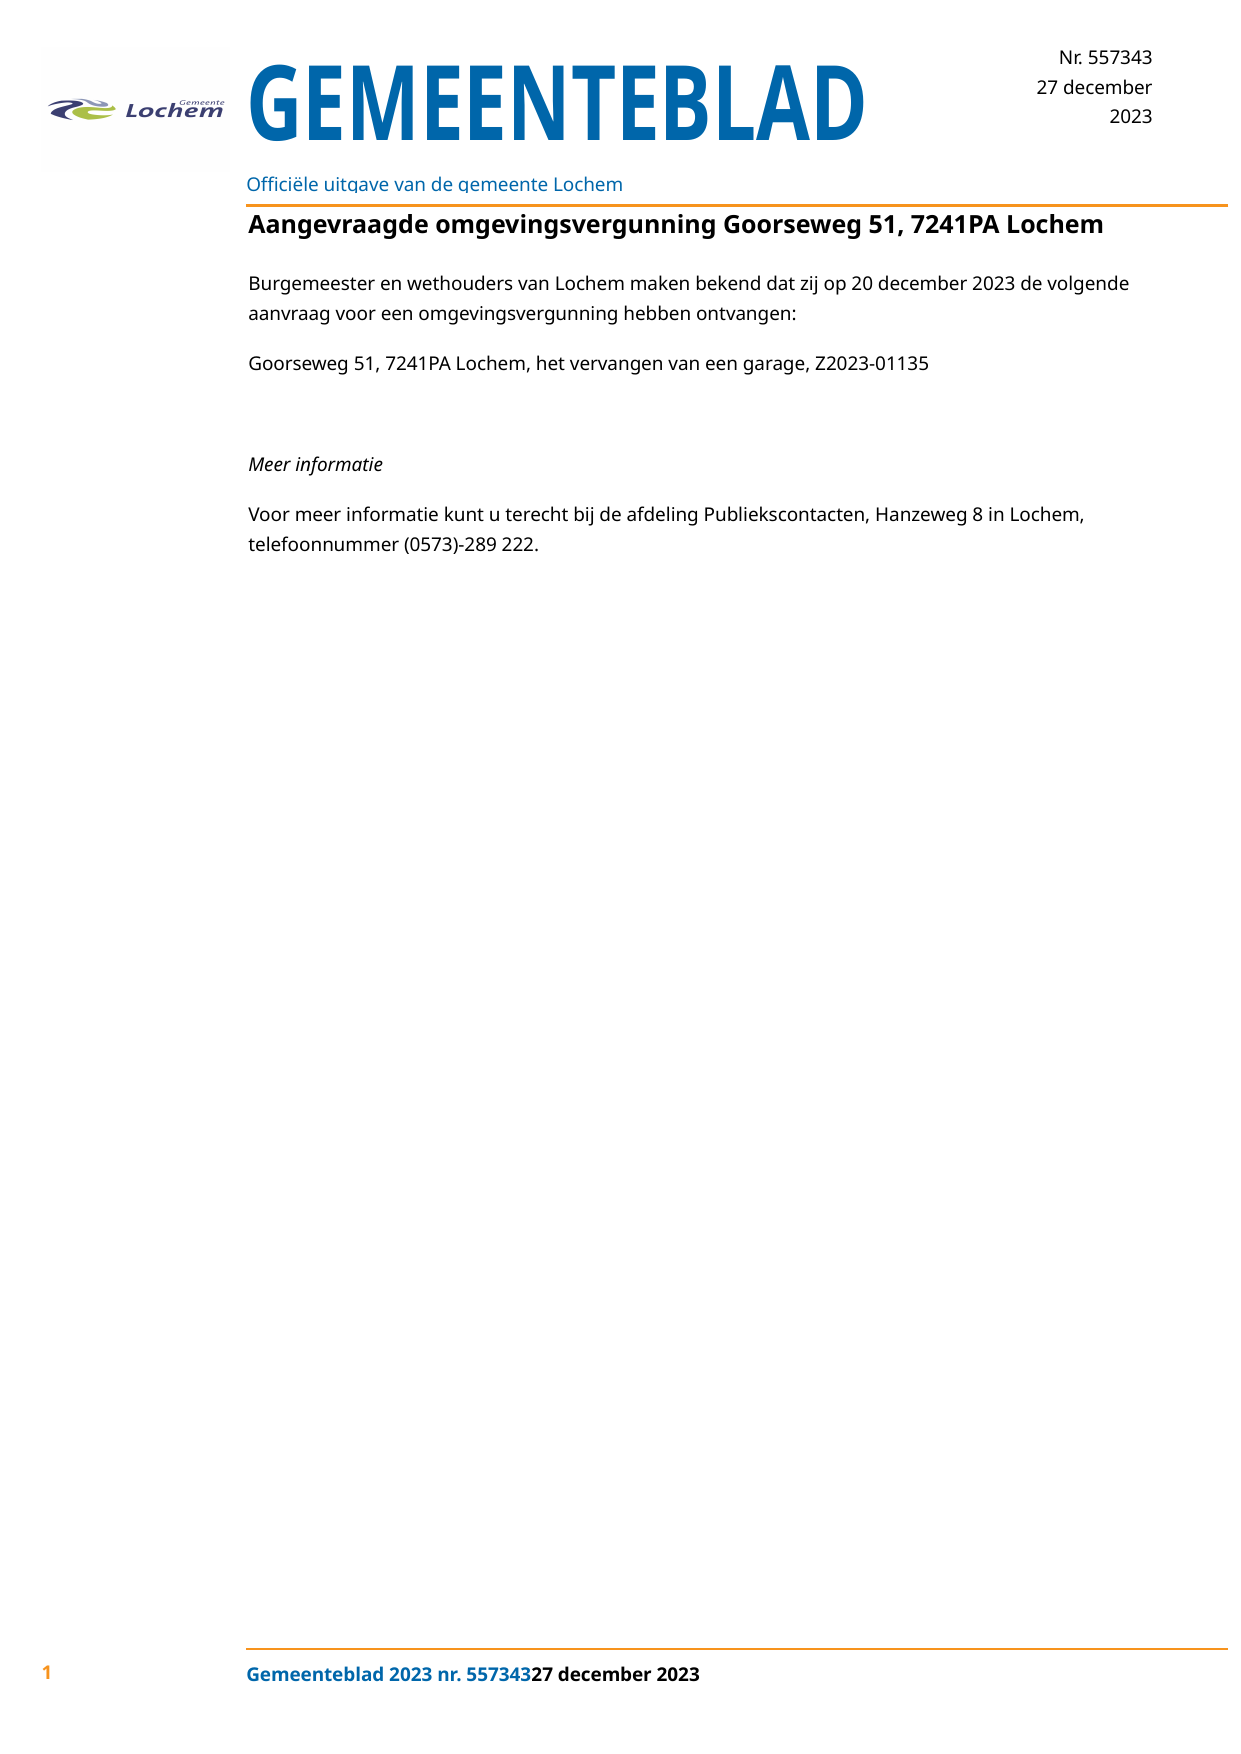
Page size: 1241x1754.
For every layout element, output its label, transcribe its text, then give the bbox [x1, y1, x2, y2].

text Burgemeester en wethouders van Lochem maken bekend dat zij op 20 december 2023 de volgende aanvraag voor een omgevingsvergunning hebben ontvangen: [248, 270, 1152, 326]
text Goorseweg 51, 7241PA Lochem, het vervangen van een garage, Z2023-01135 [248, 350, 1152, 376]
picture [41, 47, 231, 172]
text Meer informatie [248, 451, 1152, 477]
text Voor meer informatie kunt u terecht bij de afdeling Publiekscontacten, Hanzeweg 8 in Lochem, telefoonnummer (0573)-289 222. [248, 502, 1152, 557]
text Aangevraagde omgevingsvergunning Goorseweg 51, 7241PA Lochem [248, 207, 1152, 241]
